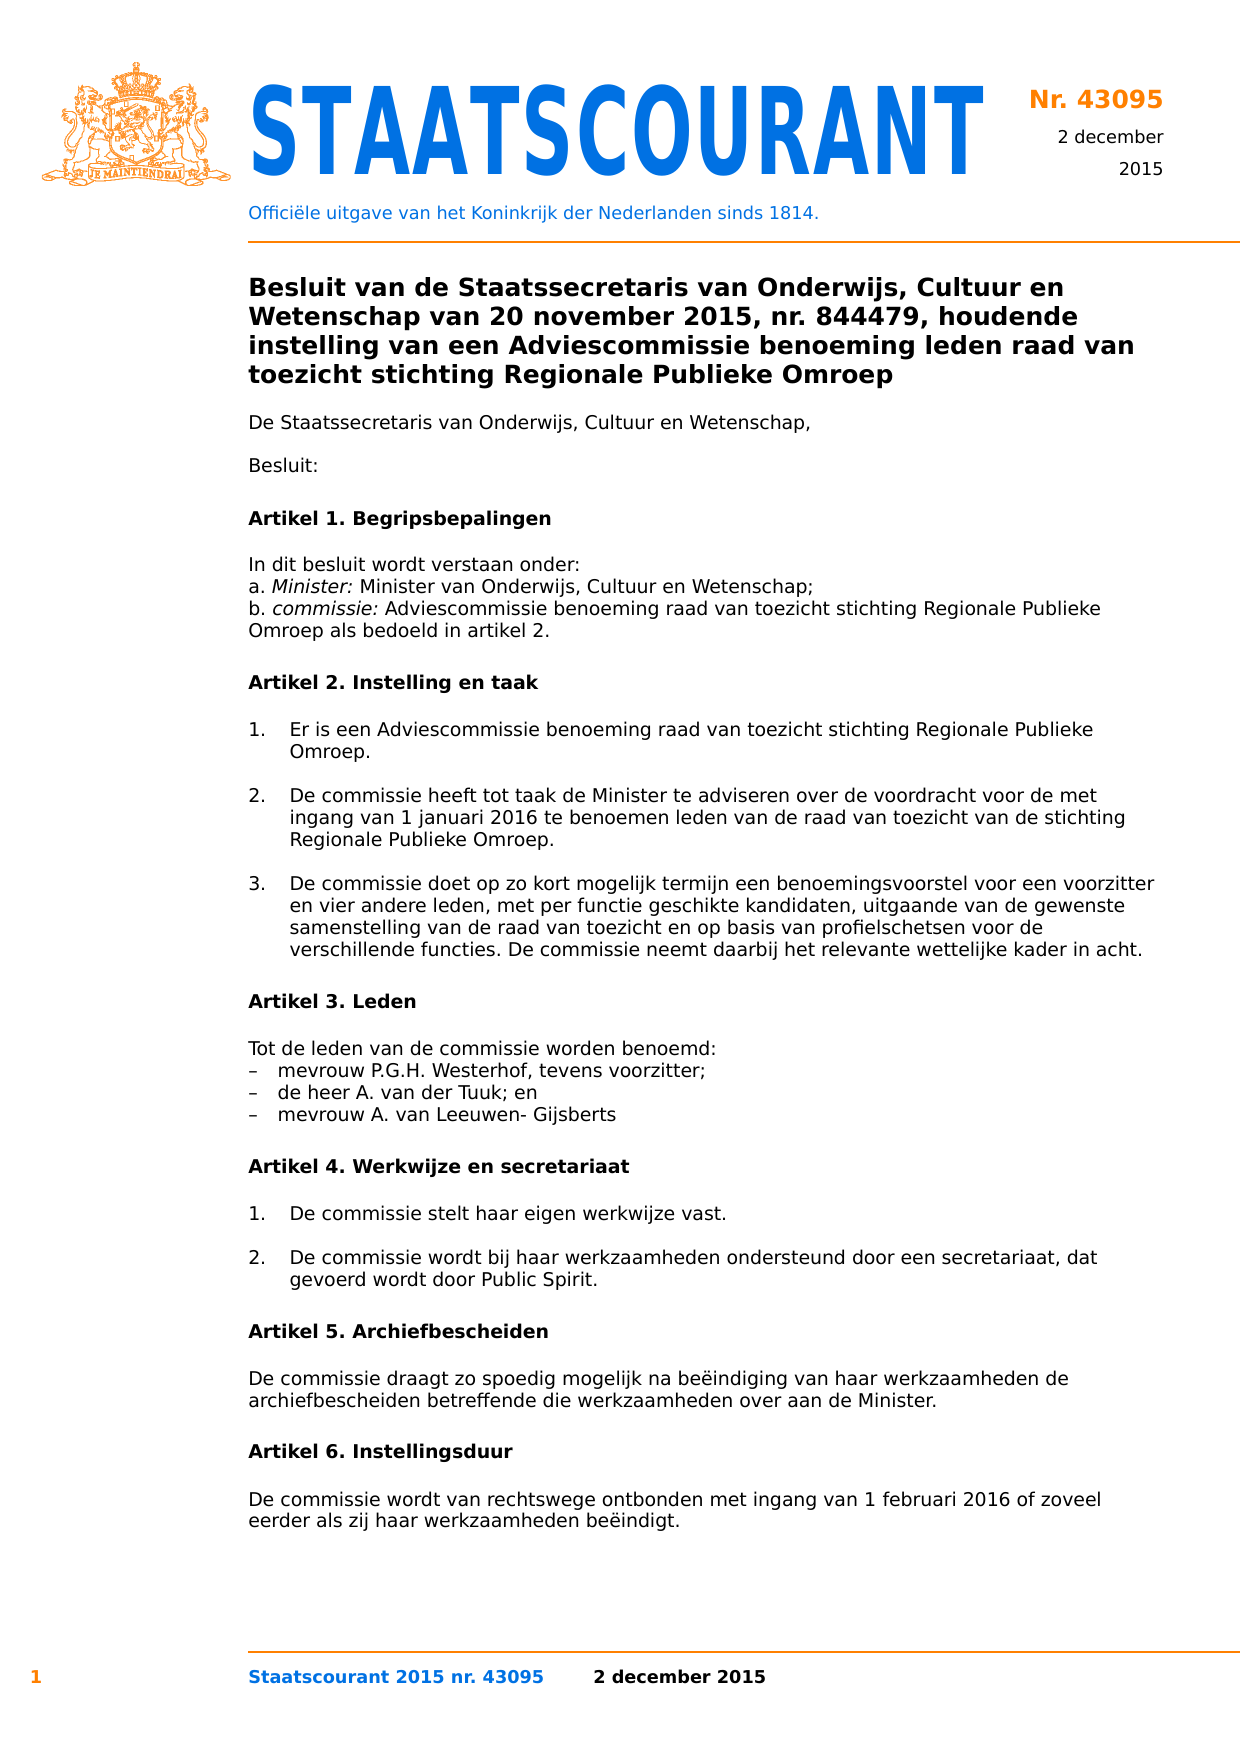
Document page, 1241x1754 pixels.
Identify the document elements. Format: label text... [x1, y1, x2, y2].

table_cell 2 december [998, 121, 1240, 153]
text 1. Er is een Adviescommissie benoeming raad van toezicht stichting Regionale Publieke Omroep. [248, 719, 1163, 763]
subtitle Artikel 2. Instelling en taak [248, 672, 1163, 694]
text 2. De commissie wordt bij haar werkzaamheden ondersteund door een secretariaat, dat gevoerd wordt door Public Spirit. [248, 1247, 1163, 1291]
text In dit besluit wordt verstaan onder: [248, 554, 1163, 576]
text De commissie draagt zo spoedig mogelijk na beëindiging van haar werkzaamheden de archiefbescheiden betreffende die werkzaamheden over aan de Minister. [248, 1367, 1163, 1411]
text 1. De commissie stelt haar eigen werkwijze vast. [248, 1203, 1163, 1225]
text 3. De commissie doet op zo kort mogelijk termijn een benoemingsvoorstel voor een voorzitter en vier andere leden, met per functie geschikte kandidaten, uitgaande van de gewenste samenstelling van de raad van toezicht en op basis van profielschetsen voor de verschillende functies. De commissie neemt daarbij het relevante wettelijke kader in acht. [248, 873, 1163, 961]
subtitle Artikel 1. Begripsbepalingen [248, 507, 1163, 529]
text 2. De commissie heeft tot taak de Minister te adviseren over de voordracht voor de met ingang van 1 januari 2016 te benoemen leden van de raad van toezicht van de stichting Regionale Publieke Omroep. [248, 785, 1163, 851]
text De Staatssecretaris van Onderwijs, Cultuur en Wetenschap, [248, 412, 1163, 433]
text – mevrouw A. van Leeuwen- Gijsberts [248, 1104, 1163, 1126]
text Tot de leden van de commissie worden benoemd: [248, 1038, 1163, 1060]
subtitle Artikel 3. Leden [248, 991, 1163, 1013]
table_cell Officiële uitgave van het Koninkrijk der Nederlanden sinds 1814. [248, 203, 1240, 241]
table_header Nr. 43095 [998, 62, 1240, 121]
subtitle Artikel 6. Instellingsduur [248, 1441, 1163, 1463]
text – mevrouw P.G.H. Westerhof, tevens voorzitter; [248, 1060, 1163, 1082]
text a. Minister: Minister van Onderwijs, Cultuur en Wetenschap; [248, 576, 1163, 598]
text Besluit: [248, 455, 1163, 477]
text – de heer A. van der Tuuk; en [248, 1082, 1163, 1104]
text b. commissie: Adviescommissie benoeming raad van toezicht stichting Regionale Publieke Omroep als bedoeld in artikel 2. [248, 598, 1163, 642]
subtitle Artikel 5. Archiefbescheiden [248, 1321, 1163, 1342]
text De commissie wordt van rechtswege ontbonden met ingang van 1 februari 2016 of zoveel eerder als zij haar werkzaamheden beëindigt. [248, 1488, 1163, 1532]
table_header [25, 62, 248, 241]
subtitle Artikel 4. Werkwijze en secretariaat [248, 1156, 1163, 1178]
picture [41, 62, 231, 186]
subtitle Besluit van de Staatssecretaris van Onderwijs, Cultuur en Wetenschap van 20 november 2015, nr. 844479, houdende instelling van een Adviescommissie benoeming leden raad van toezicht stichting Regionale Publieke Omroep [248, 273, 1163, 390]
table_cell 2015 [998, 153, 1240, 203]
table_header STAATSCOURANT [248, 62, 998, 203]
